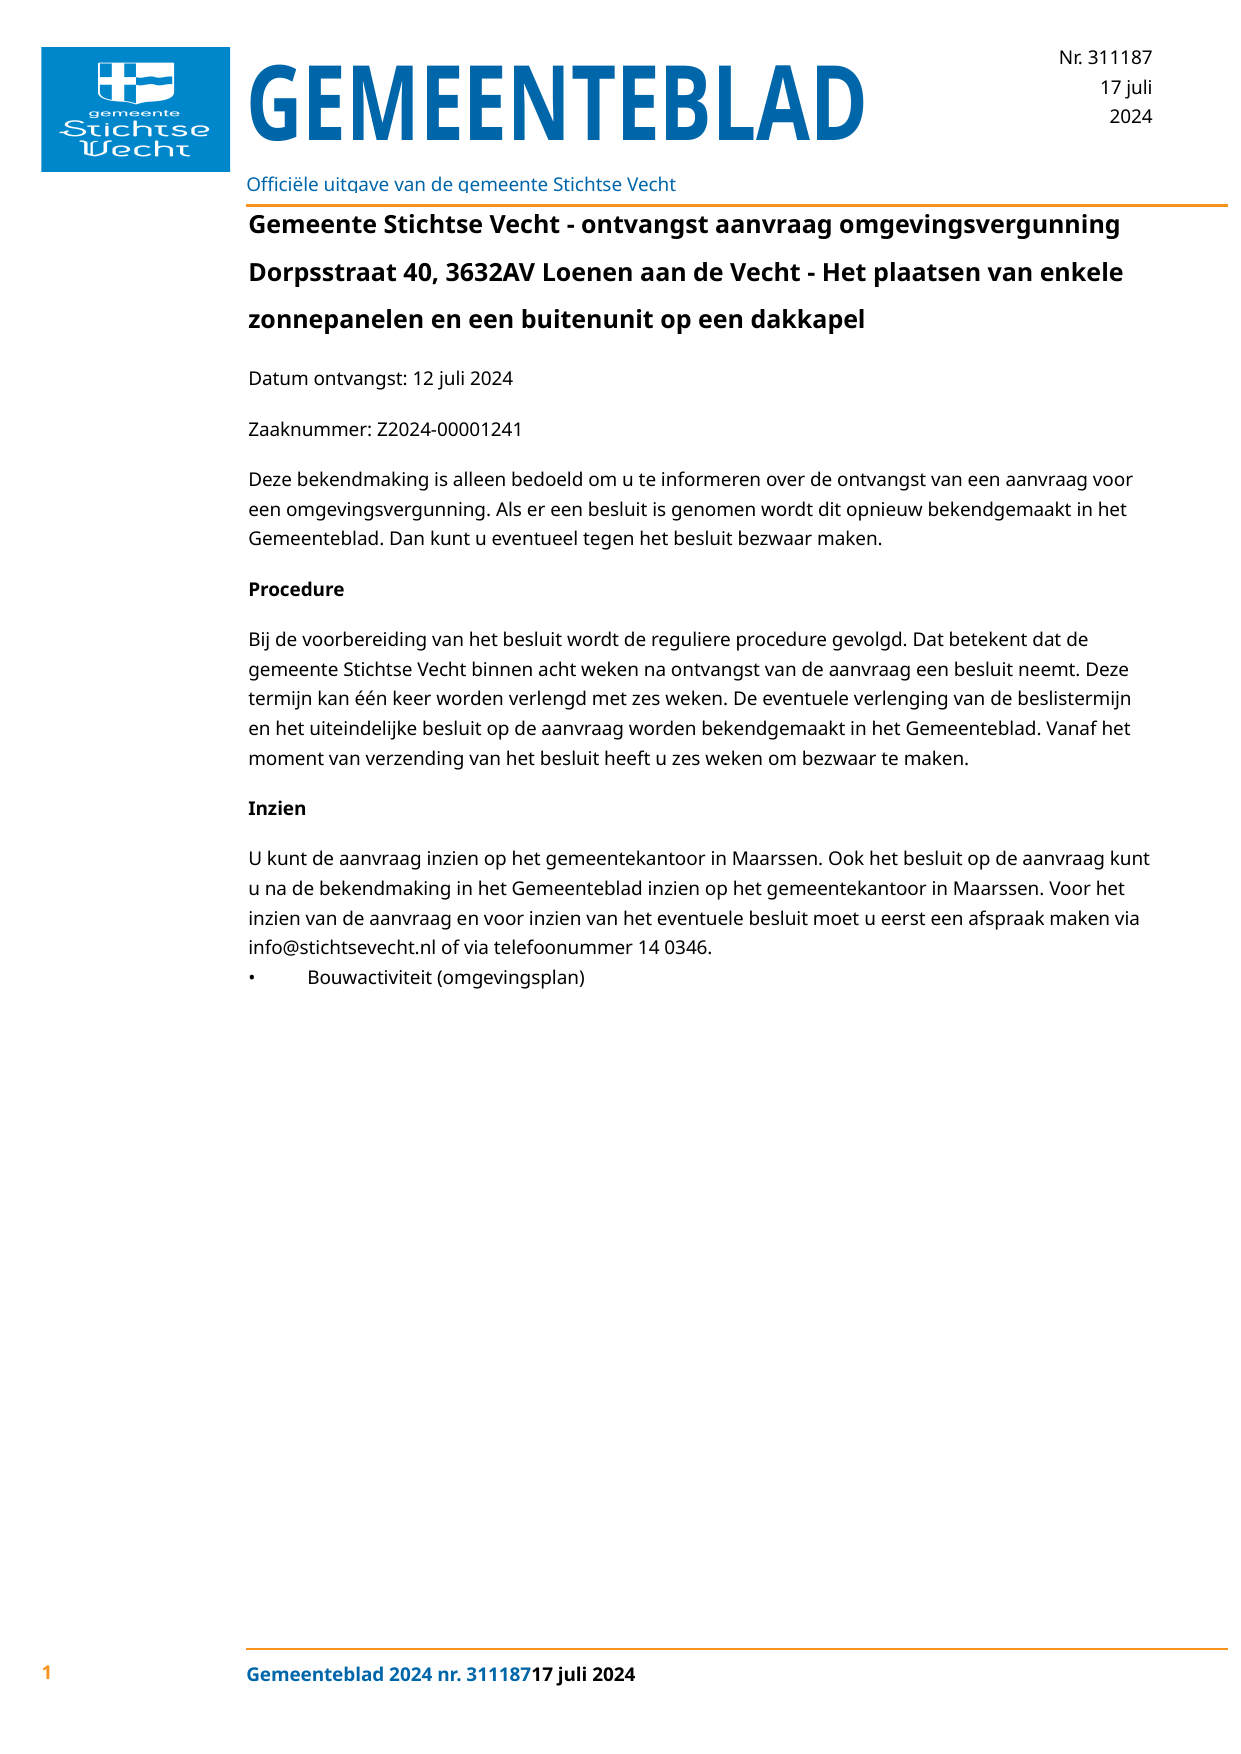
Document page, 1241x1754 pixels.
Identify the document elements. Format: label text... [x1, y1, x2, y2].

text Inzien [248, 795, 1152, 821]
text U kunt de aanvraag inzien op het gemeentekantoor in Maarssen. Ook het besluit op de aanvraag kunt u na de bekendmaking in het Gemeenteblad inzien op het gemeentekantoor in Maarssen. Voor het inzien van de aanvraag en voor inzien van het eventuele besluit moet u eerst een afspraak maken via info@stichtsevecht.nl of via telefoonummer 14 0346. [248, 846, 1152, 960]
picture [99, 63, 135, 101]
text Zaaknummer: Z2024-00001241 [248, 416, 1152, 442]
list Bouwactiviteit (omgevingsplan) [248, 964, 1152, 989]
picture [137, 63, 174, 103]
text Deze bekendmaking is alleen bedoeld om u te informeren over de ontvangst van een aanvraag voor een omgevingsvergunning. Als er een besluit is genomen wordt dit opnieuw bekendgemaakt in het Gemeenteblad. Dan kunt u eventueel tegen het besluit bezwaar maken. [248, 466, 1152, 551]
text Bij de voorbereiding van het besluit wordt de reguliere procedure gevolgd. Dat betekent dat de gemeente Stichtse Vecht binnen acht weken na ontvangst van de aanvraag een besluit neemt. Deze termijn kan één keer worden verlengd met zes weken. De eventuele verlenging van de beslistermijn en het uiteindelijke besluit op de aanvraag worden bekendgemaakt in het Gemeenteblad. Vanaf het moment van verzending van het besluit heeft u zes weken om bezwaar te maken. [248, 626, 1152, 770]
text Gemeente Stichtse Vecht - ontvangst aanvraag omgevingsvergunning Dorpsstraat 40, 3632AV Loenen aan de Vecht - Het plaatsen van enkele zonnepanelen en een buitenunit op een dakkapel [248, 207, 1152, 336]
text Procedure [248, 576, 1152, 602]
text Datum ontvangst: 12 juli 2024 [248, 366, 1152, 391]
